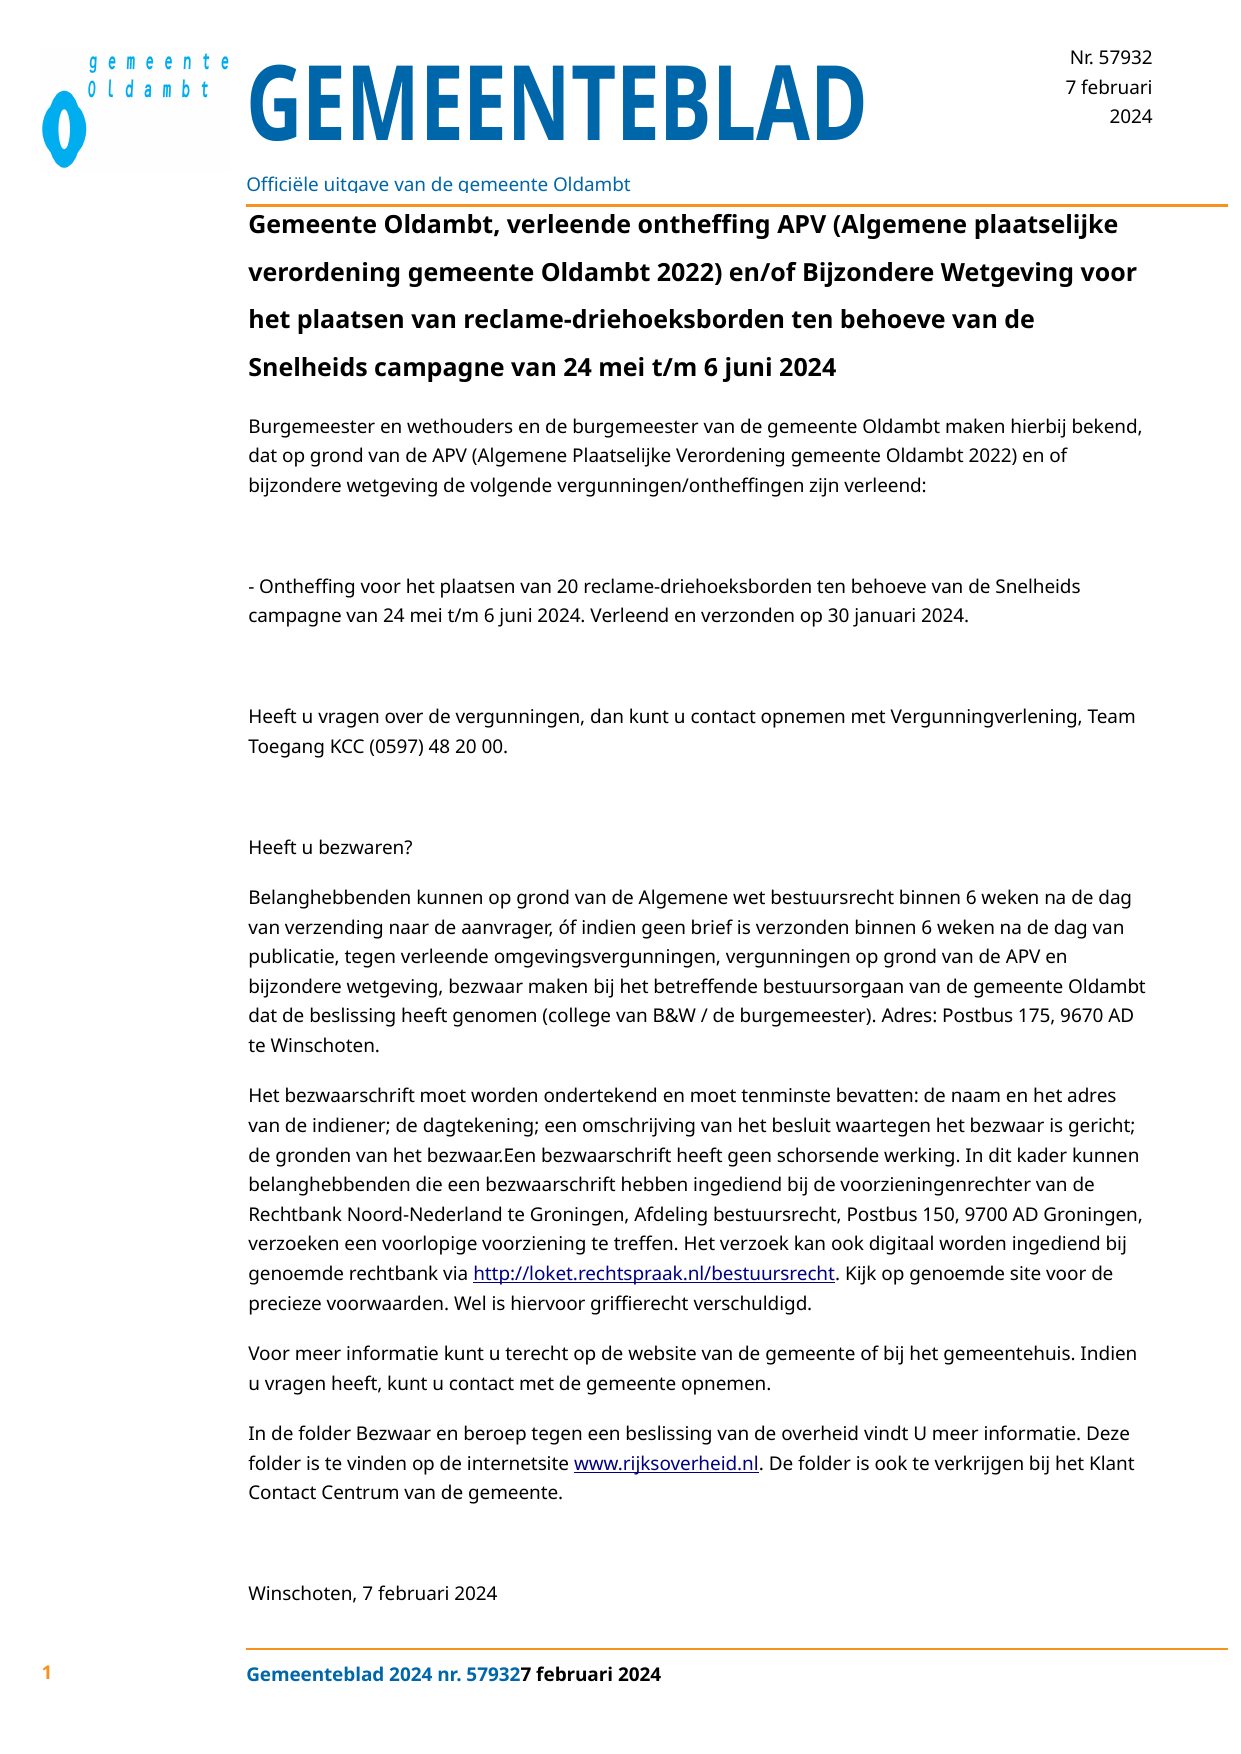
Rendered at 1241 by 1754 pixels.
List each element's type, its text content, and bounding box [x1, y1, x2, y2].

text Heeft u vragen over de vergunningen, dan kunt u contact opnemen met Vergunningverlening, Team Toegang KCC (0597) 48 20 00. [248, 703, 1152, 759]
picture [41, 47, 231, 172]
text Het bezwaarschrift moet worden ondertekend en moet tenminste bevatten: de naam en het adres van de indiener; de dagtekening; een omschrijving van het besluit waartegen het bezwaar is gericht; de gronden van het bezwaar.Een bezwaarschrift heeft geen schorsende werking. In dit kader kunnen belanghebbenden die een bezwaarschrift hebben ingediend bij de voorzieningenrechter van de Rechtbank Noord-Nederland te Groningen, Afdeling bestuursrecht, Postbus 150, 9700 AD Groningen, verzoeken een voorlopige voorziening te treffen. Het verzoek kan ook digitaal worden ingediend bij genoemde rechtbank via http://loket.rechtspraak.nl/bestuursrecht. Kijk op genoemde site voor de precieze voorwaarden. Wel is hiervoor griffierecht verschuldigd. [248, 1083, 1152, 1316]
text In de folder Bezwaar en beroep tegen een beslissing van de overheid vindt U meer informatie. Deze folder is te vinden op de internetsite www.rijksoverheid.nl. De folder is ook te verkrijgen bij het Klant Contact Centrum van de gemeente. [248, 1420, 1152, 1505]
text Winschoten, 7 februari 2024 [248, 1580, 1152, 1606]
text Burgemeester en wethouders en de burgemeester van de gemeente Oldambt maken hierbij bekend, dat op grond van de APV (Algemene Plaatselijke Verordening gemeente Oldambt 2022) en of bijzondere wetgeving de volgende vergunningen/ontheffingen zijn verleend: [248, 413, 1152, 498]
text - Ontheffing voor het plaatsen van 20 reclame-driehoeksborden ten behoeve van de Snelheids campagne van 24 mei t/m 6 juni 2024. Verleend en verzonden op 30 januari 2024. [248, 573, 1152, 628]
text Voor meer informatie kunt u terecht op de website van de gemeente of bij het gemeentehuis. Indien u vragen heeft, kunt u contact met de gemeente opnemen. [248, 1340, 1152, 1396]
text Belanghebbenden kunnen op grond van de Algemene wet bestuursrecht binnen 6 weken na de dag van verzending naar de aanvrager, óf indien geen brief is verzonden binnen 6 weken na de dag van publicatie, tegen verleende omgevingsvergunningen, vergunningen op grond van de APV en bijzondere wetgeving, bezwaar maken bij het betreffende bestuursorgaan van de gemeente Oldambt dat de beslissing heeft genomen (college van B&W / de burgemeester). Adres: Postbus 175, 9670 AD te Winschoten. [248, 884, 1152, 1058]
text Gemeente Oldambt, verleende ontheffing APV (Algemene plaatselijke verordening gemeente Oldambt 2022) en/of Bijzondere Wetgeving voor het plaatsen van reclame-driehoeksborden ten behoeve van de Snelheids campagne van 24 mei t/m 6 juni 2024 [248, 207, 1152, 384]
text Heeft u bezwaren? [248, 834, 1152, 860]
